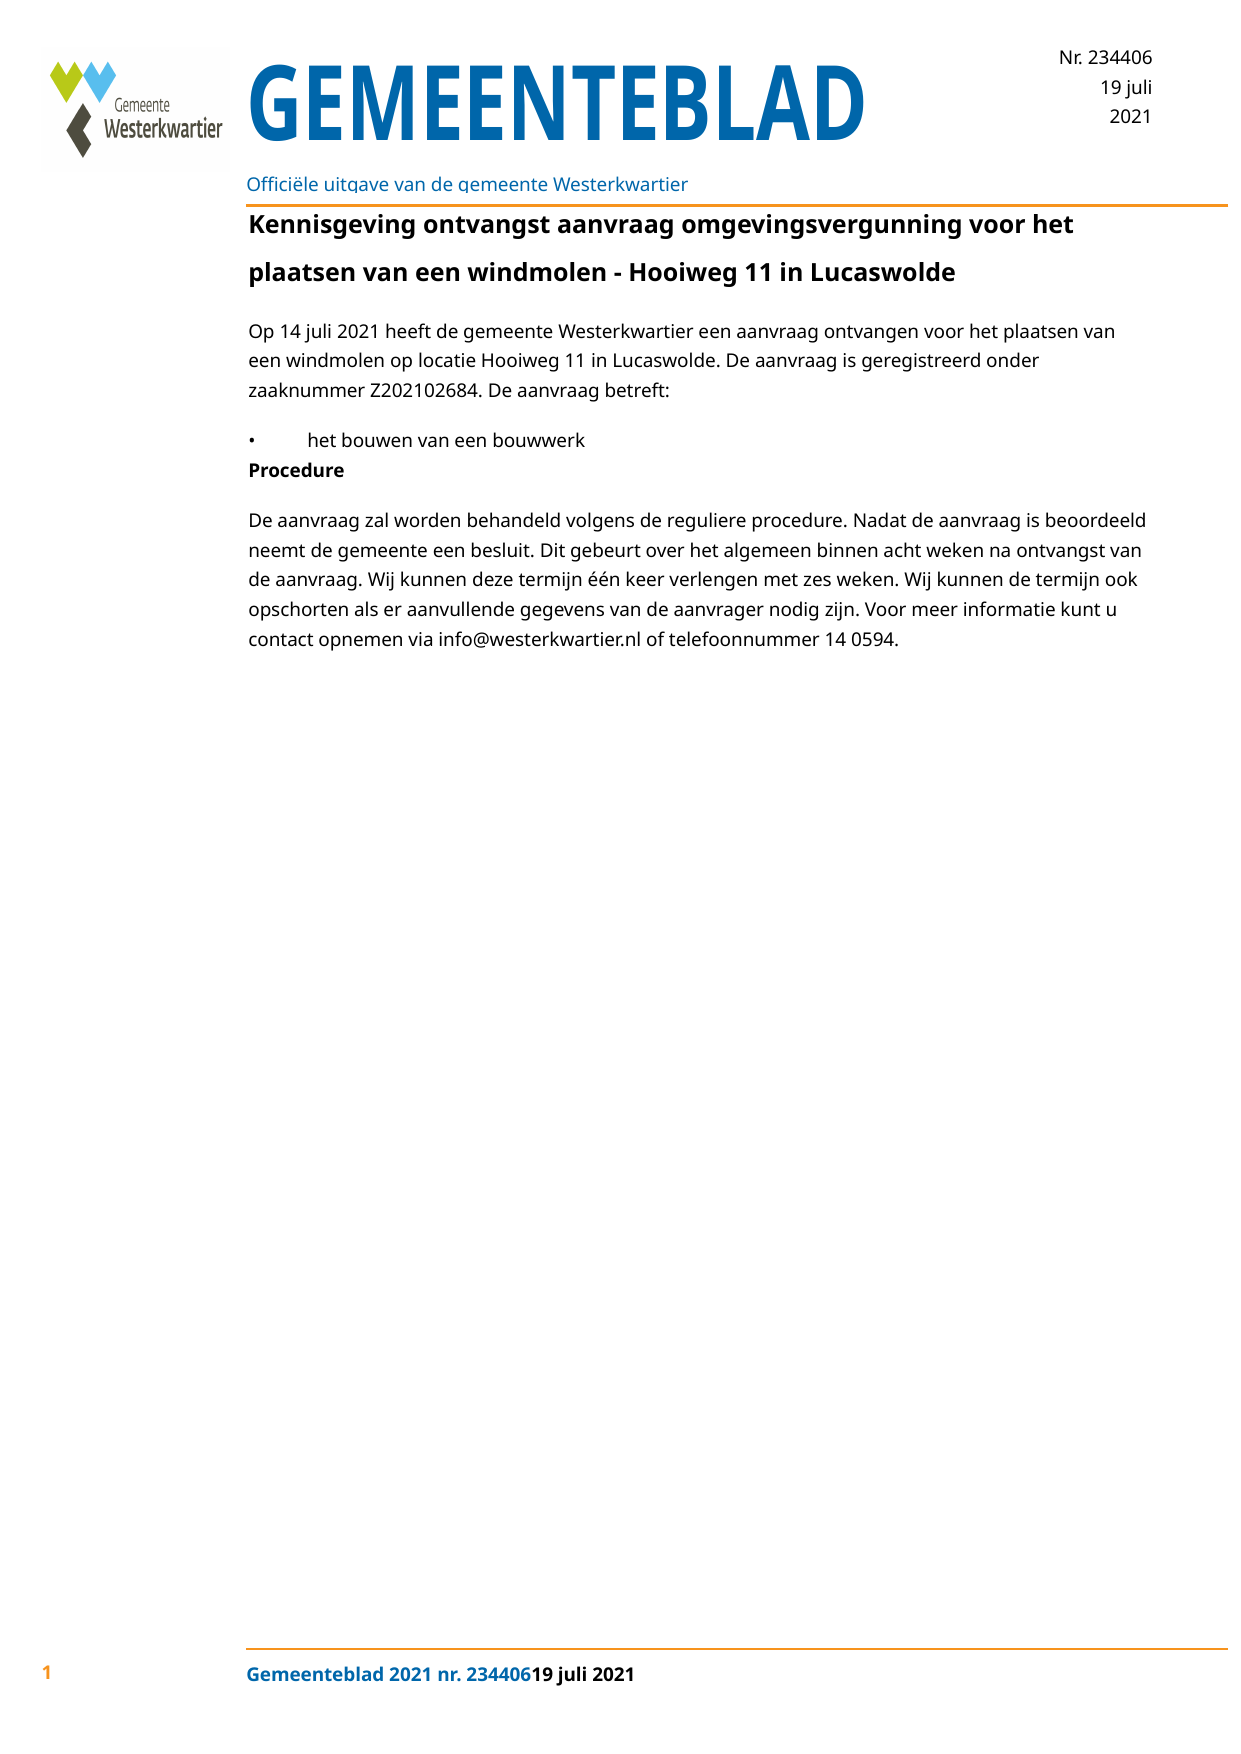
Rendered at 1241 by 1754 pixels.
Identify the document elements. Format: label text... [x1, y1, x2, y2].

text De aanvraag zal worden behandeld volgens de reguliere procedure. Nadat de aanvraag is beoordeeld neemt de gemeente een besluit. Dit gebeurt over het algemeen binnen acht weken na ontvangst van de aanvraag. Wij kunnen deze termijn één keer verlengen met zes weken. Wij kunnen de termijn ook opschorten als er aanvullende gegevens van de aanvrager nodig zijn. Voor meer informatie kunt u contact opnemen via info@westerkwartier.nl of telefoonnummer 14 0594. [248, 507, 1152, 652]
text Op 14 juli 2021 heeft de gemeente Westerkwartier een aanvraag ontvangen voor het plaatsen van een windmolen op locatie Hooiweg 11 in Lucaswolde. De aanvraag is geregistreerd onder zaaknummer Z202102684. De aanvraag betreft: [248, 318, 1152, 403]
list het bouwen van een bouwwerk [248, 427, 1152, 453]
text Procedure [248, 457, 1152, 483]
text Kennisgeving ontvangst aanvraag omgevingsvergunning voor het plaatsen van een windmolen - Hooiweg 11 in Lucaswolde [248, 207, 1152, 288]
picture [41, 47, 231, 172]
